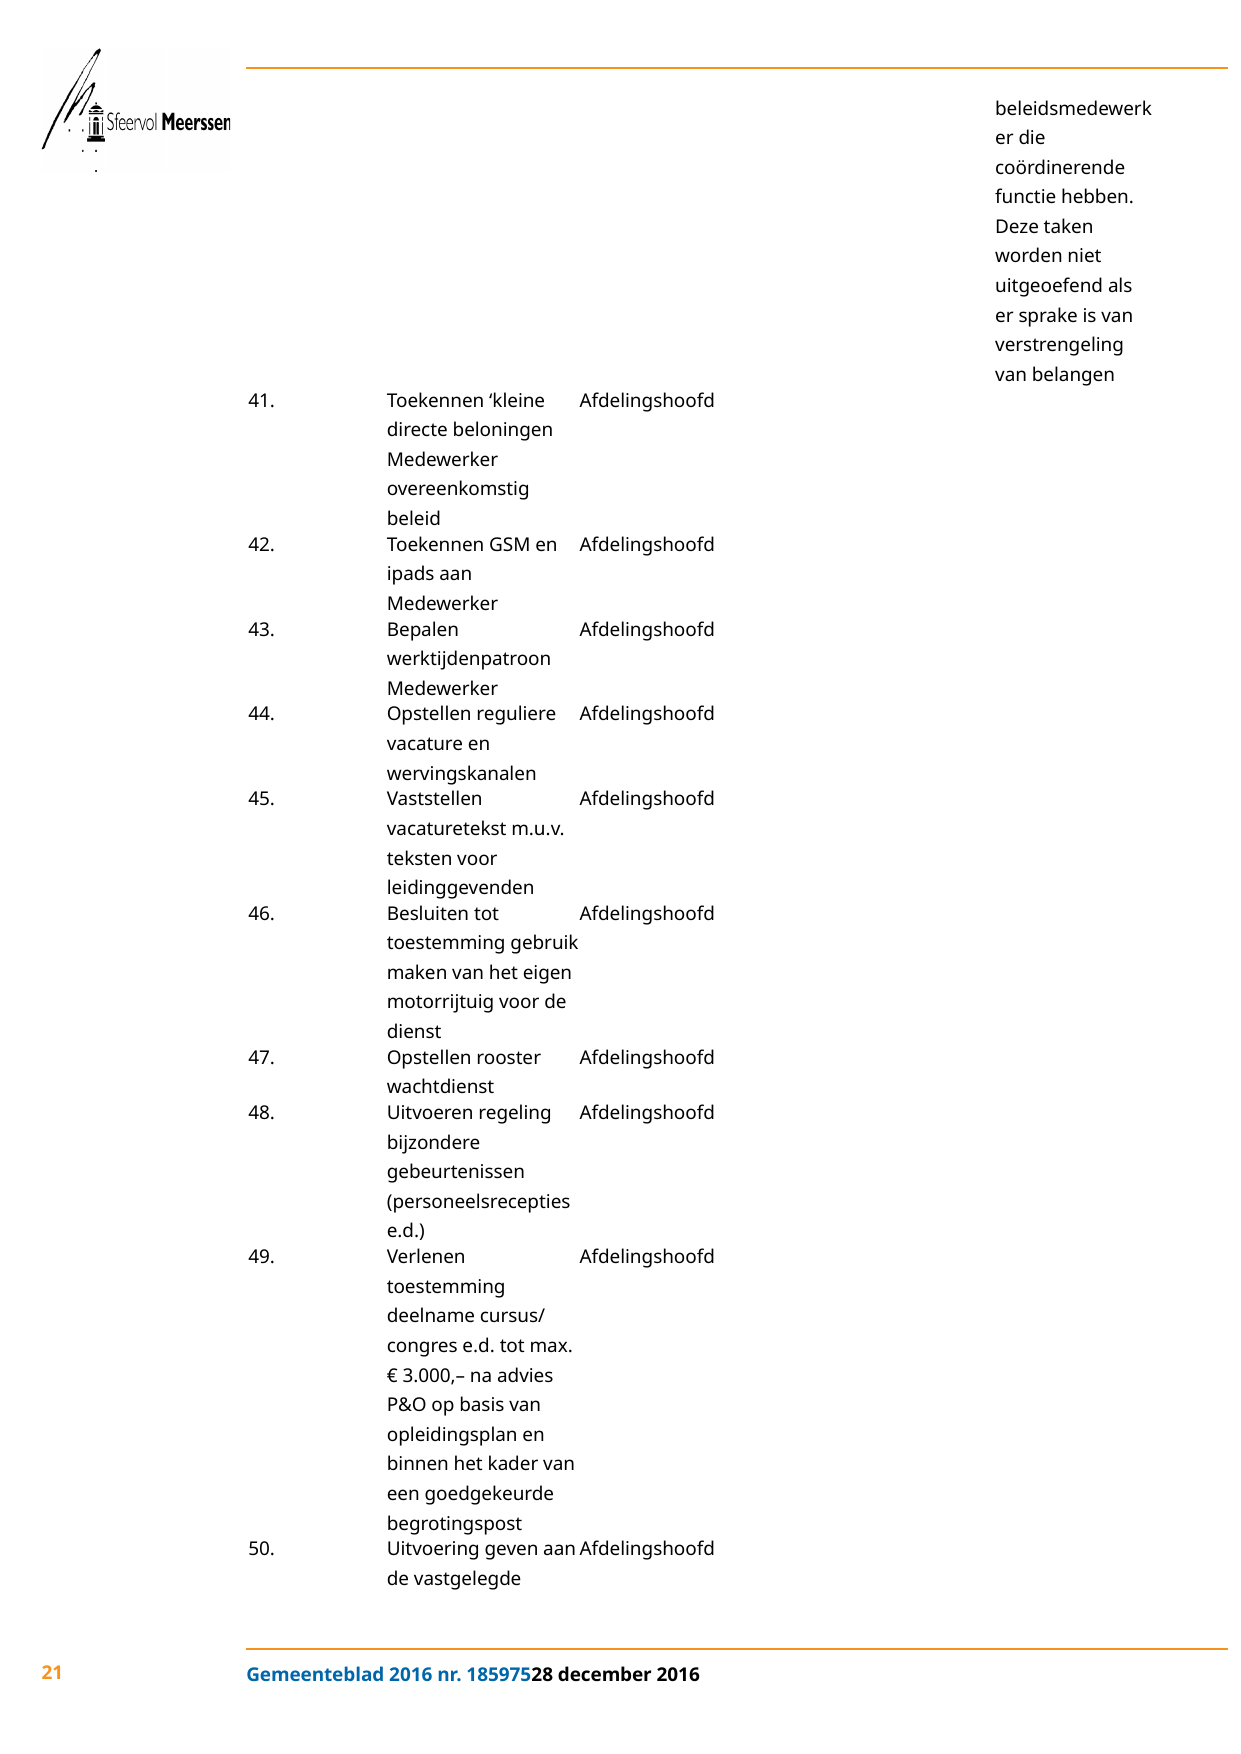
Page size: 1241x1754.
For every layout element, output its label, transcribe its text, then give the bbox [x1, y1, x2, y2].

table_cell [718, 387, 856, 531]
table_cell Afdelingshoofd [579, 701, 718, 786]
table_cell [718, 1099, 856, 1243]
table_cell Verlenen toestemming deelname cursus/ congres e.d. tot max. € 3.000,– na advies P&O op basis van opleidingsplan en binnen het kader van een goedgekeurde begrotingspost [387, 1244, 579, 1535]
table_cell Afdelingshoofd [579, 1044, 718, 1099]
table_cell [856, 1099, 995, 1243]
table_cell Uitvoeren regeling bijzondere gebeurtenissen (personeelsrecepties e.d.) [387, 1099, 579, 1243]
table_cell [995, 1099, 1152, 1243]
table_cell Opstellen rooster wachtdienst [387, 1044, 579, 1099]
table_cell 47. [248, 1044, 387, 1099]
table_cell [995, 900, 1152, 1044]
table_cell [718, 1244, 856, 1535]
table_cell Toekennen ‘kleine directe beloningen Medewerker overeenkomstig beleid [387, 387, 579, 531]
table_cell [718, 95, 856, 387]
table_cell [718, 701, 856, 786]
table_cell [579, 95, 718, 387]
table_cell [856, 387, 995, 531]
table_cell Afdelingshoofd [579, 900, 718, 1044]
table_cell [995, 387, 1152, 531]
table_cell [718, 786, 856, 900]
table_cell Uitvoering geven aan de vastgelegde [387, 1535, 579, 1591]
table_cell [995, 531, 1152, 616]
table_cell Afdelingshoofd [579, 786, 718, 900]
table_cell [995, 1535, 1152, 1591]
table_cell 41. [248, 387, 387, 531]
table_cell Toekennen GSM en ipads aan Medewerker [387, 531, 579, 616]
table_cell Vaststellen vacaturetekst m.u.v. teksten voor leidinggevenden [387, 786, 579, 900]
table_cell Afdelingshoofd [579, 387, 718, 531]
table_cell [995, 1044, 1152, 1099]
table_cell [995, 1244, 1152, 1535]
table_cell 50. [248, 1535, 387, 1591]
table_cell 46. [248, 900, 387, 1044]
table_cell 42. [248, 531, 387, 616]
table_cell Opstellen reguliere vacature en wervingskanalen [387, 701, 579, 786]
table_cell [856, 1244, 995, 1535]
table_cell [718, 1044, 856, 1099]
table_cell [718, 531, 856, 616]
table_cell beleidsmedewerker die coördinerende functie hebben. Deze taken worden niet uitgeoefend als er sprake is van verstrengeling van belangen [995, 95, 1152, 387]
table_cell Afdelingshoofd [579, 531, 718, 616]
table_cell [856, 900, 995, 1044]
table_cell [718, 900, 856, 1044]
table_cell [856, 701, 995, 786]
table_cell [995, 786, 1152, 900]
table_cell 48. [248, 1099, 387, 1243]
table_cell [856, 531, 995, 616]
table_cell 45. [248, 786, 387, 900]
table_cell [995, 701, 1152, 786]
table_cell [718, 616, 856, 701]
picture [41, 47, 231, 172]
table_cell Bepalen werktijdenpatroon Medewerker [387, 616, 579, 701]
table_cell Besluiten tot toestemming gebruik maken van het eigen motorrijtuig voor de dienst [387, 900, 579, 1044]
table_cell [995, 616, 1152, 701]
table_cell [248, 95, 387, 387]
table_cell [856, 1044, 995, 1099]
table_cell [856, 1535, 995, 1591]
table_cell Afdelingshoofd [579, 1099, 718, 1243]
table_cell Afdelingshoofd [579, 1244, 718, 1535]
table_cell 49. [248, 1244, 387, 1535]
table_cell [718, 1535, 856, 1591]
table_cell Afdelingshoofd [579, 616, 718, 701]
table_cell Afdelingshoofd [579, 1535, 718, 1591]
table_cell [387, 95, 579, 387]
table_cell 44. [248, 701, 387, 786]
table_cell 43. [248, 616, 387, 701]
table_cell [856, 95, 995, 387]
table_cell [856, 616, 995, 701]
table_cell [856, 786, 995, 900]
